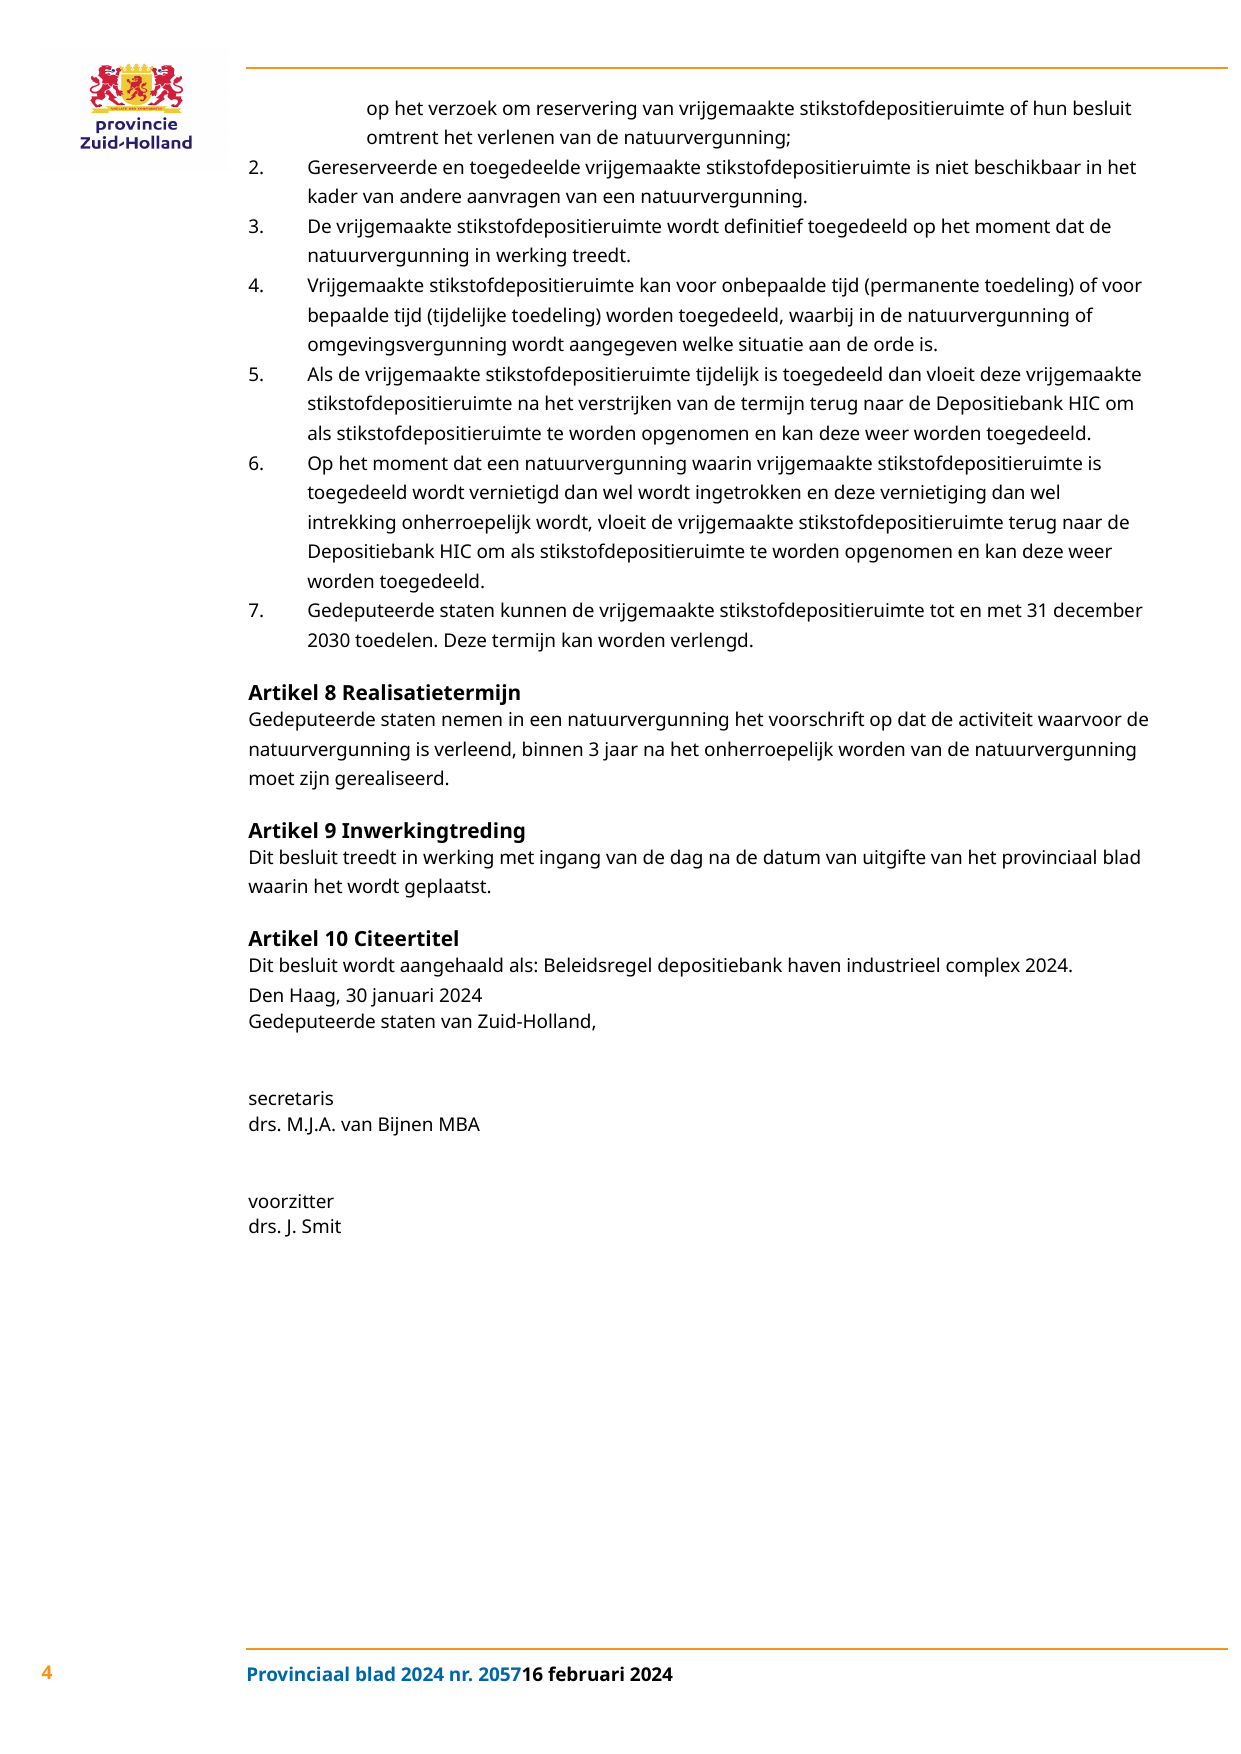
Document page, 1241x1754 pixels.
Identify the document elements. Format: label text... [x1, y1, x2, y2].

list Als de vrijgemaakte stikstofdepositieruimte tijdelijk is toegedeeld dan vloeit deze vrijgemaakte stikstofdepositieruimte na het verstrijken van de termijn terug naar de Depositiebank HIC om als stikstofdepositieruimte te worden opgenomen en kan deze weer worden toegedeeld. [248, 361, 1152, 446]
text drs. M.J.A. van Bijnen MBA [248, 1111, 1152, 1137]
picture [41, 47, 231, 172]
text Dit besluit wordt aangehaald als: Beleidsregel depositiebank haven industrieel complex 2024. [248, 953, 1152, 978]
text Dit besluit treedt in werking met ingang van de dag na de datum van uitgifte van het provinciaal blad waarin het wordt geplaatst. [248, 844, 1152, 899]
list Vrijgemaakte stikstofdepositieruimte kan voor onbepaalde tijd (permanente toedeling) of voor bepaalde tijd (tijdelijke toedeling) worden toegedeeld, waarbij in de natuurvergunning of omgevingsvergunning wordt aangegeven welke situatie aan de orde is. [248, 272, 1152, 357]
text Artikel 8 Realisatietermijn [248, 678, 1152, 706]
text Den Haag, 30 januari 2024 [248, 982, 1152, 1008]
text Artikel 9 Inwerkingtreding [248, 816, 1152, 844]
list op het verzoek om reservering van vrijgemaakte stikstofdepositieruimte of hun besluit omtrent het verlenen van de natuurvergunning; [307, 95, 1152, 150]
list De vrijgemaakte stikstofdepositieruimte wordt definitief toegedeeld op het moment dat de natuurvergunning in werking treedt. [248, 213, 1152, 268]
text Artikel 10 Citeertitel [248, 924, 1152, 953]
text Gedeputeerde staten nemen in een natuurvergunning het voorschrift op dat de activiteit waarvoor de natuurvergunning is verleend, binnen 3 jaar na het onherroepelijk worden van de natuurvergunning moet zijn gerealiseerd. [248, 706, 1152, 791]
text Gedeputeerde staten van Zuid-Holland, [248, 1008, 1152, 1034]
text drs. J. Smit [248, 1214, 1152, 1239]
list Op het moment dat een natuurvergunning waarin vrijgemaakte stikstofdepositieruimte is toegedeeld wordt vernietigd dan wel wordt ingetrokken en deze vernietiging dan wel intrekking onherroepelijk wordt, vloeit de vrijgemaakte stikstofdepositieruimte terug naar de Depositiebank HIC om als stikstofdepositieruimte te worden opgenomen en kan deze weer worden toegedeeld. [248, 450, 1152, 594]
list Gereserveerde en toegedeelde vrijgemaakte stikstofdepositieruimte is niet beschikbaar in het kader van andere aanvragen van een natuurvergunning. [248, 154, 1152, 209]
list Gedeputeerde staten kunnen de vrijgemaakte stikstofdepositieruimte tot en met 31 december 2030 toedelen. Deze termijn kan worden verlengd. [248, 598, 1152, 653]
text voorzitter [248, 1188, 1152, 1214]
text secretaris [248, 1085, 1152, 1111]
